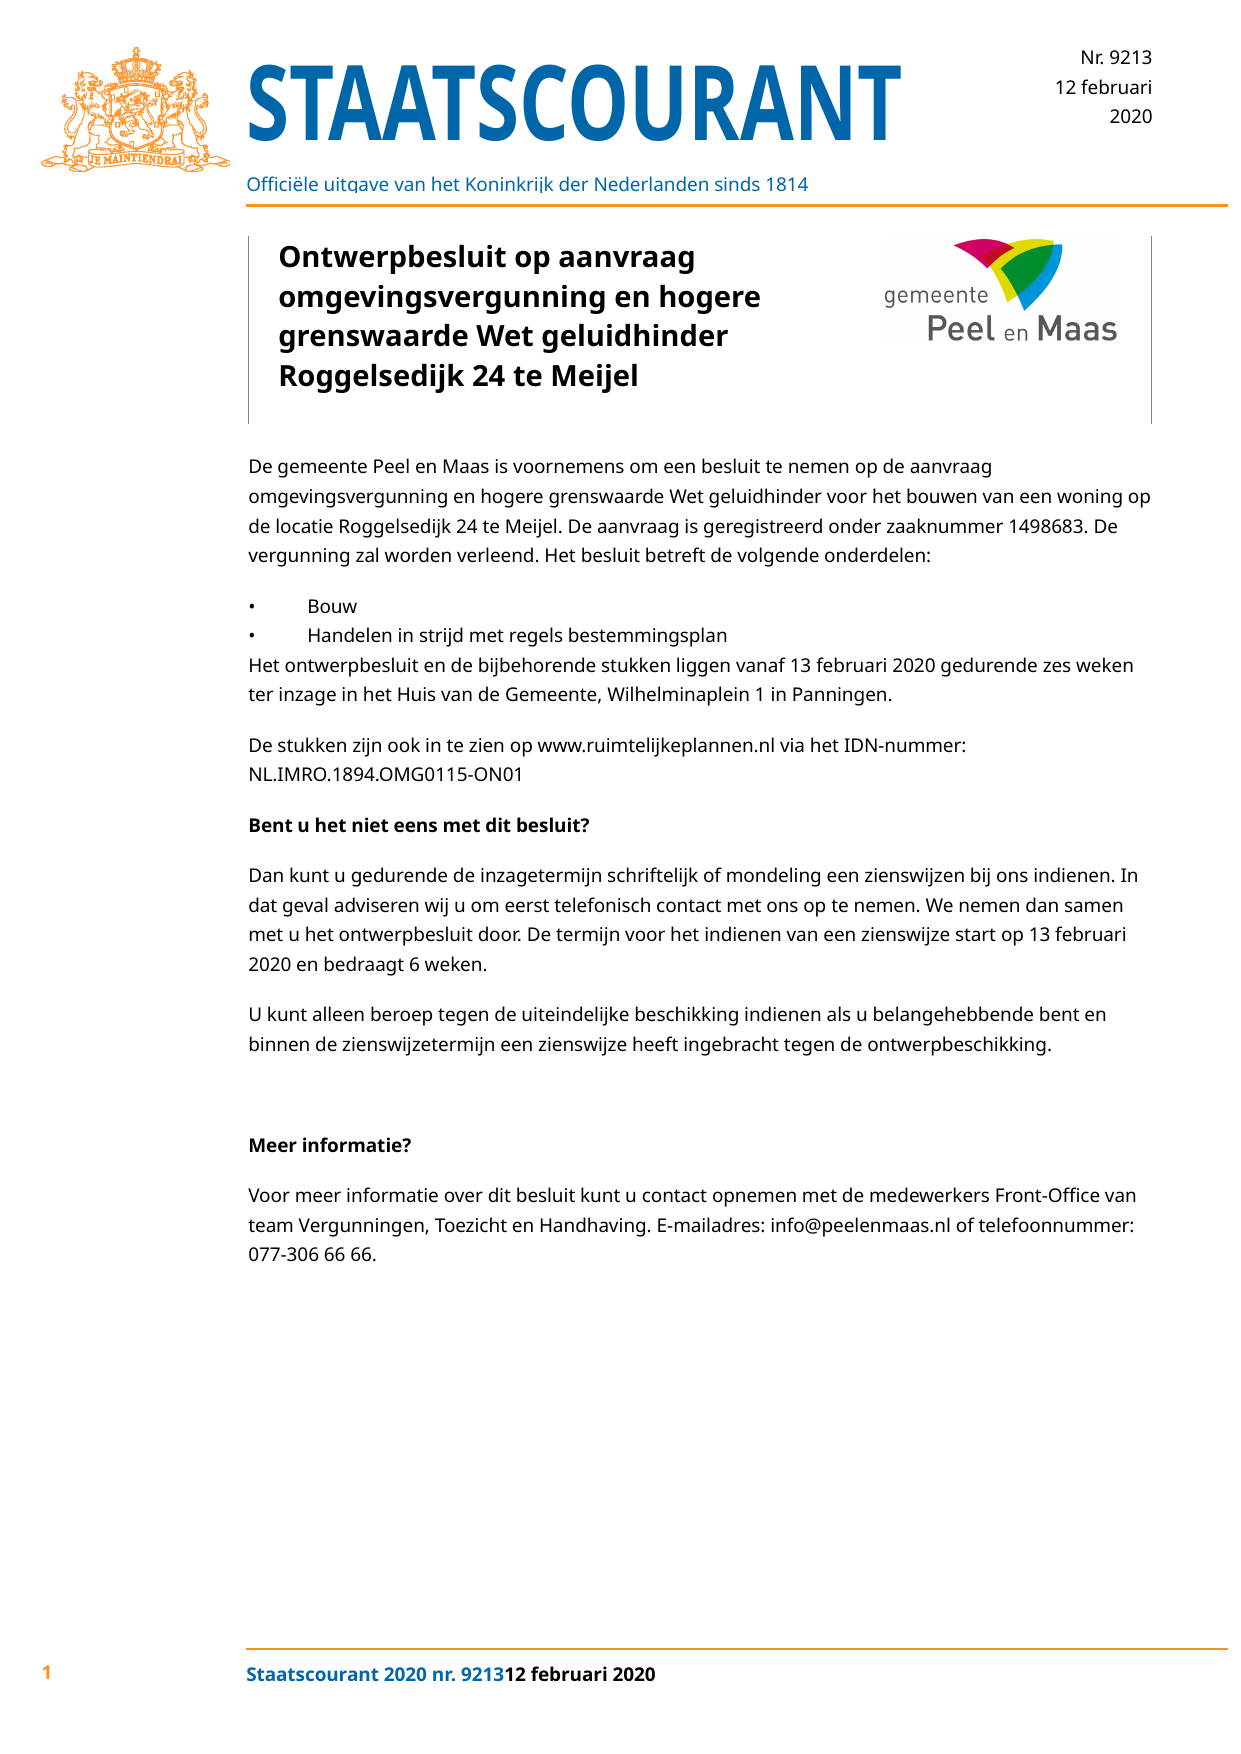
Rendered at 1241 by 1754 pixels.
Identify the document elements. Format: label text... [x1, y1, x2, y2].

list Handelen in strijd met regels bestemmingsplan [248, 622, 1152, 648]
picture [882, 236, 1119, 345]
table_header Ontwerpbesluit op aanvraag omgevingsvergunning en hogere grenswaarde Wet geluidhinder Roggelsedijk 24 te Meijel [249, 236, 850, 424]
table_header [850, 236, 1151, 424]
text U kunt alleen beroep tegen de uiteindelijke beschikking indienen als u belangehebbende bent en binnen de zienswijzetermijn een zienswijze heeft ingebracht tegen de ontwerpbeschikking. [248, 1002, 1152, 1057]
text Bent u het niet eens met dit besluit? [248, 812, 1152, 838]
text Het ontwerpbesluit en de bijbehorende stukken liggen vanaf 13 februari 2020 gedurende zes weken ter inzage in het Huis van de Gemeente, Wilhelminaplein 1 in Panningen. [248, 652, 1152, 707]
text Dan kunt u gedurende de inzagetermijn schriftelijk of mondeling een zienswijzen bij ons indienen. In dat geval adviseren wij u om eerst telefonisch contact met ons op te nemen. We nemen dan samen met u het ontwerpbesluit door. De termijn voor het indienen van een zienswijze start op 13 februari 2020 en bedraagt 6 weken. [248, 862, 1152, 977]
picture [41, 47, 231, 172]
text De gemeente Peel en Maas is voornemens om een besluit te nemen op de aanvraag omgevingsvergunning en hogere grenswaarde Wet geluidhinder voor het bouwen van een woning op de locatie Roggelsedijk 24 te Meijel. De aanvraag is geregistreerd onder zaaknummer 1498683. De vergunning zal worden verleend. Het besluit betreft de volgende onderdelen: [248, 454, 1152, 568]
text Meer informatie? [248, 1132, 1152, 1158]
text Voor meer informatie over dit besluit kunt u contact opnemen met de medewerkers Front-Office van team Vergunningen, Toezicht en Handhaving. E-mailadres: info@peelenmaas.nl of telefoonnummer: 077-306 66 66. [248, 1182, 1152, 1267]
text De stukken zijn ook in te zien op www.ruimtelijkeplannen.nl via het IDN-nummer: NL.IMRO.1894.OMG0115-ON01 [248, 732, 1152, 787]
list Bouw [248, 593, 1152, 618]
